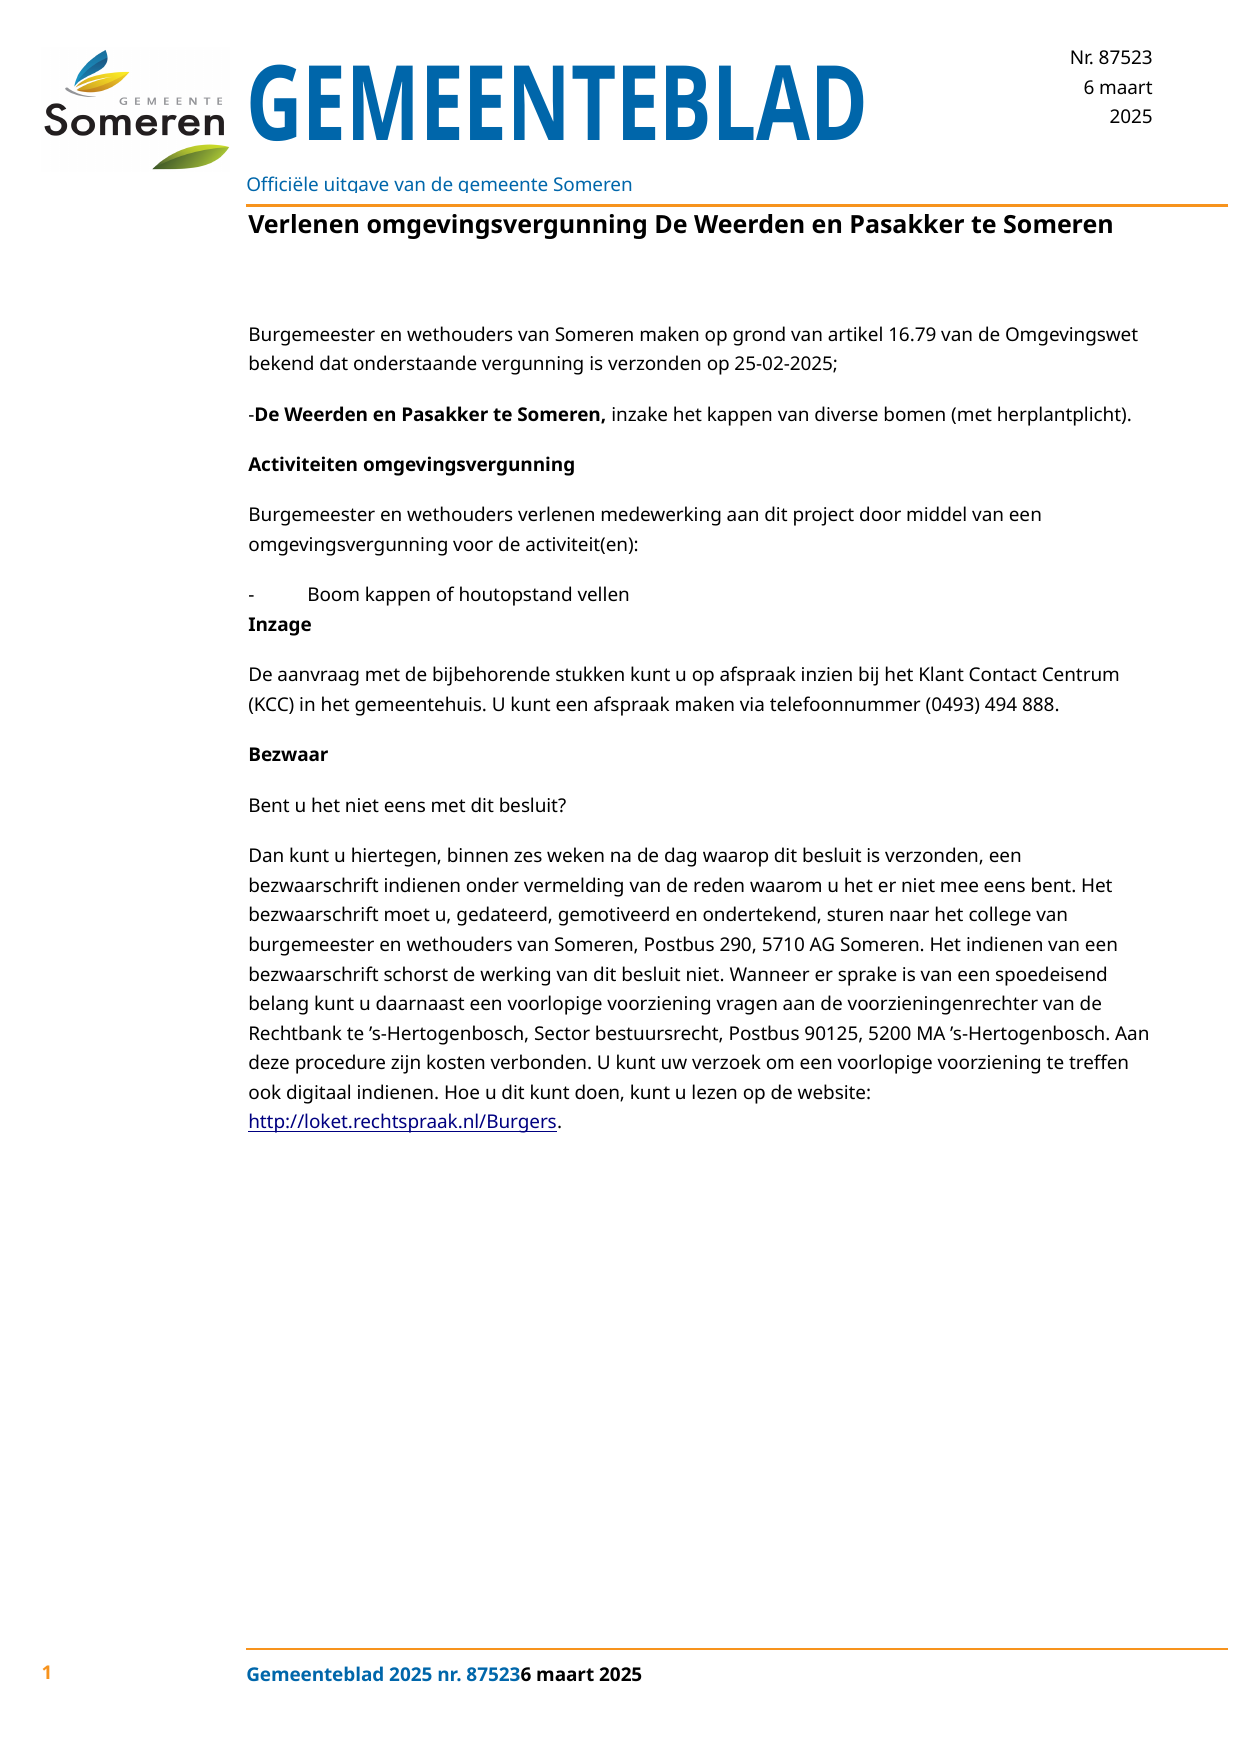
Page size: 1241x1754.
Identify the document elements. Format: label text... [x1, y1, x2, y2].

list Boom kappen of houtopstand vellen [248, 582, 1152, 607]
text -De Weerden en Pasakker te Someren, inzake het kappen van diverse bomen (met herplantplicht). [248, 401, 1152, 426]
text De aanvraag met de bijbehorende stukken kunt u op afspraak inzien bij het Klant Contact Centrum (KCC) in het gemeentehuis. U kunt een afspraak maken via telefoonnummer (0493) 494 888. [248, 662, 1152, 717]
text Activiteiten omgevingsvergunning [248, 451, 1152, 477]
text Inzage [248, 611, 1152, 637]
picture [41, 47, 231, 172]
text Bent u het niet eens met dit besluit? [248, 792, 1152, 818]
text Verlenen omgevingsvergunning De Weerden en Pasakker te Someren [248, 207, 1152, 241]
text Burgemeester en wethouders van Someren maken op grond van artikel 16.79 van de Omgevingswet bekend dat onderstaande vergunning is verzonden op 25-02-2025; [248, 321, 1152, 376]
text Bezwaar [248, 742, 1152, 767]
text Dan kunt u hiertegen, binnen zes weken na de dag waarop dit besluit is verzonden, een bezwaarschrift indienen onder vermelding van de reden waarom u het er niet mee eens bent. Het bezwaarschrift moet u, gedateerd, gemotiveerd en ondertekend, sturen naar het college van burgemeester en wethouders van Someren, Postbus 290, 5710 AG Someren. Het indienen van een bezwaarschrift schorst de werking van dit besluit niet. Wanneer er sprake is van een spoedeisend belang kunt u daarnaast een voorlopige voorziening vragen aan de voorzieningenrechter van de Rechtbank te ’s-Hertogenbosch, Sector bestuursrecht, Postbus 90125, 5200 MA ’s-Hertogenbosch. Aan deze procedure zijn kosten verbonden. U kunt uw verzoek om een voorlopige voorziening te treffen ook digitaal indienen. Hoe u dit kunt doen, kunt u lezen op de website: http://loket.rechtspraak.nl/Burgers. [248, 842, 1152, 1134]
text Burgemeester en wethouders verlenen medewerking aan dit project door middel van een omgevingsvergunning voor de activiteit(en): [248, 502, 1152, 557]
